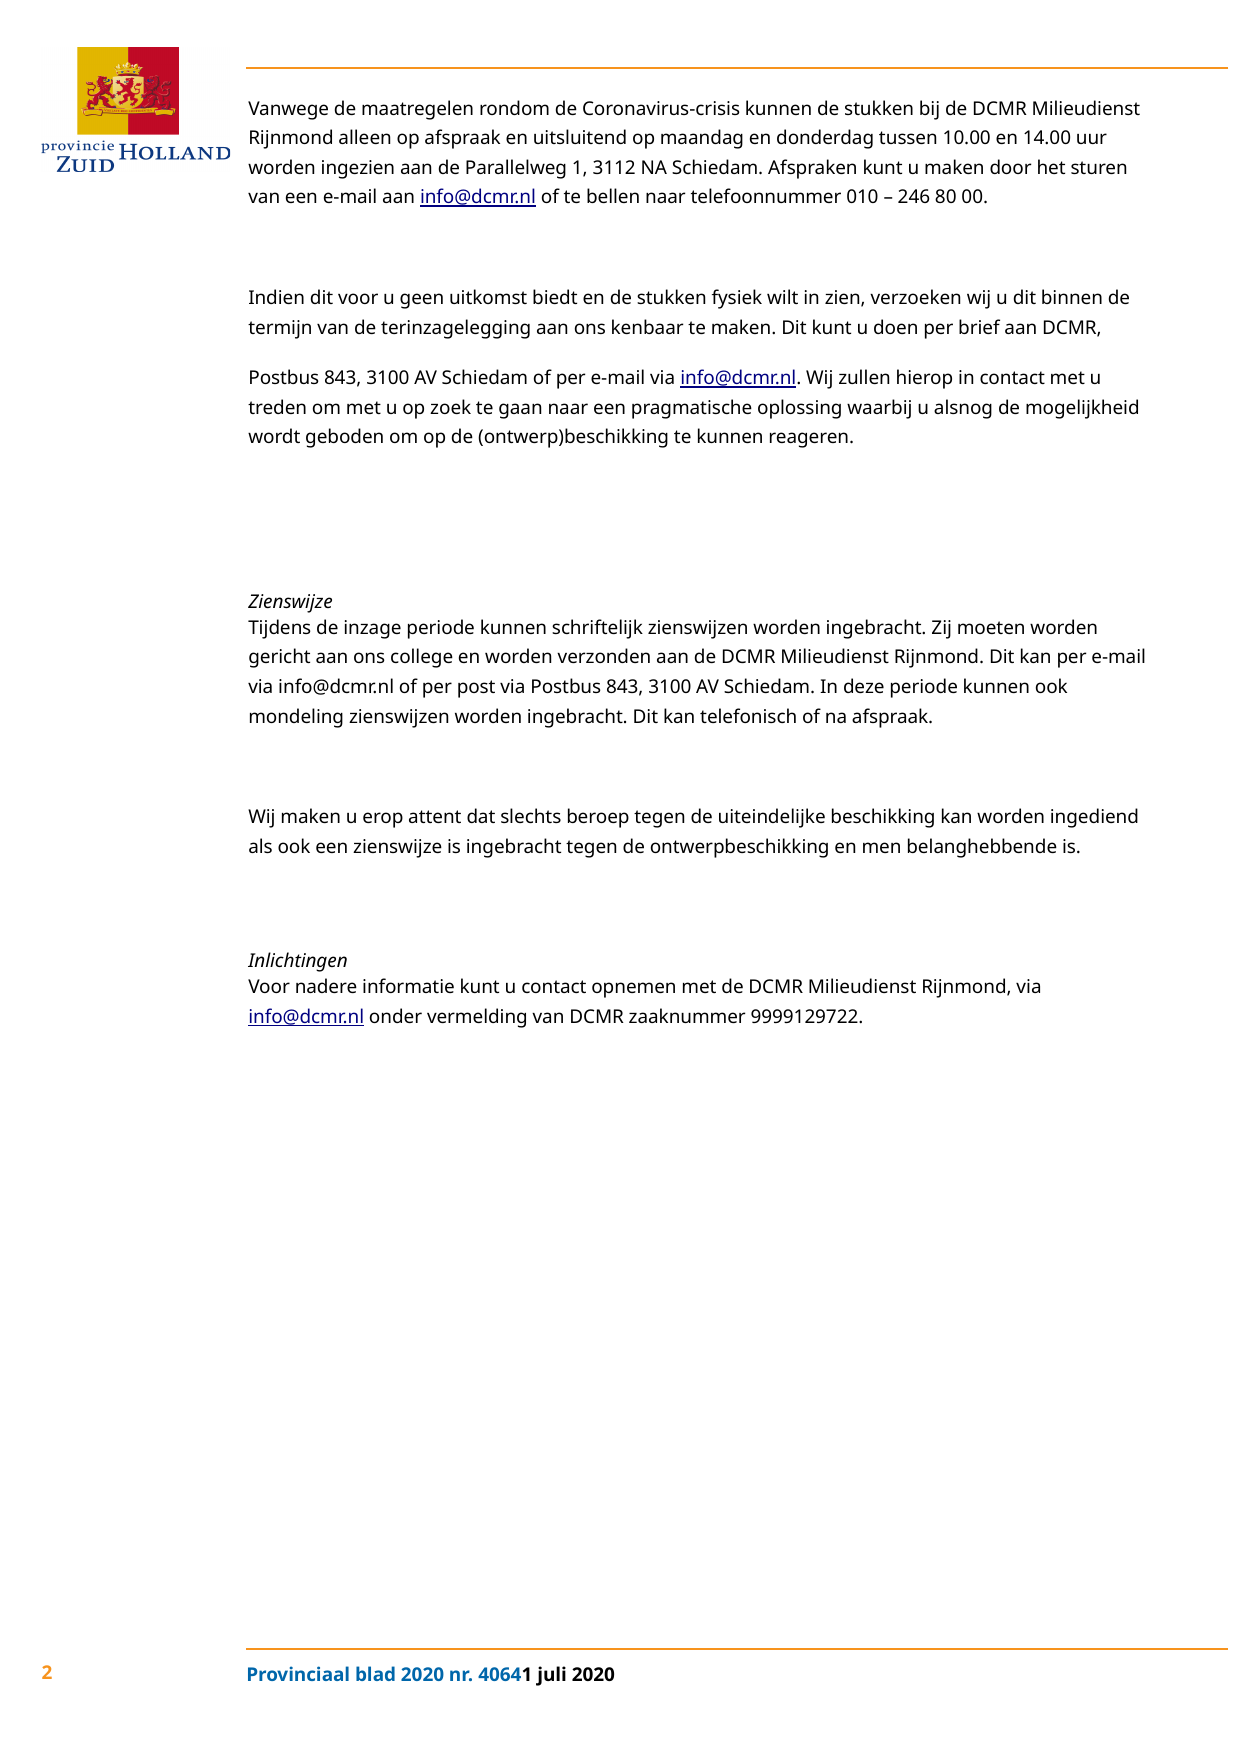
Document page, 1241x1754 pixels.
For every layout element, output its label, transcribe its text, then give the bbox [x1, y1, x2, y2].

text Tijdens de inzage periode kunnen schriftelijk zienswijzen worden ingebracht. Zij moeten worden gericht aan ons college en worden verzonden aan de DCMR Milieudienst Rijnmond. Dit kan per e-mail via info@dcmr.nl of per post via Postbus 843, 3100 AV Schiedam. In deze periode kunnen ook mondeling zienswijzen worden ingebracht. Dit kan telefonisch of na afspraak. [248, 614, 1152, 728]
text Postbus 843, 3100 AV Schiedam of per e-mail via info@dcmr.nl. Wij zullen hierop in contact met u treden om met u op zoek te gaan naar een pragmatische oplossing waarbij u alsnog de mogelijkheid wordt geboden om op de (ontwerp)beschikking te kunnen reageren. [248, 364, 1152, 449]
text Vanwege de maatregelen rondom de Coronavirus-crisis kunnen de stukken bij de DCMR Milieudienst Rijnmond alleen op afspraak en uitsluitend op maandag en donderdag tussen 10.00 en 14.00 uur worden ingezien aan de Parallelweg 1, 3112 NA Schiedam. Afspraken kunt u maken door het sturen van een e-mail aan info@dcmr.nl of te bellen naar telefoonnummer 010 – 246 80 00. [248, 95, 1152, 209]
text Zienswijze [248, 588, 1152, 614]
text Inlichtingen [248, 948, 1152, 973]
picture [41, 47, 231, 172]
text Indien dit voor u geen uitkomst biedt en de stukken fysiek wilt in zien, verzoeken wij u dit binnen de termijn van de terinzagelegging aan ons kenbaar te maken. Dit kunt u doen per brief aan DCMR, [248, 284, 1152, 340]
text Voor nadere informatie kunt u contact opnemen met de DCMR Milieudienst Rijnmond, via info@dcmr.nl onder vermelding van DCMR zaaknummer 9999129722. [248, 973, 1152, 1029]
text Wij maken u erop attent dat slechts beroep tegen de uiteindelijke beschikking kan worden ingediend als ook een zienswijze is ingebracht tegen de ontwerpbeschikking en men belanghebbende is. [248, 804, 1152, 859]
